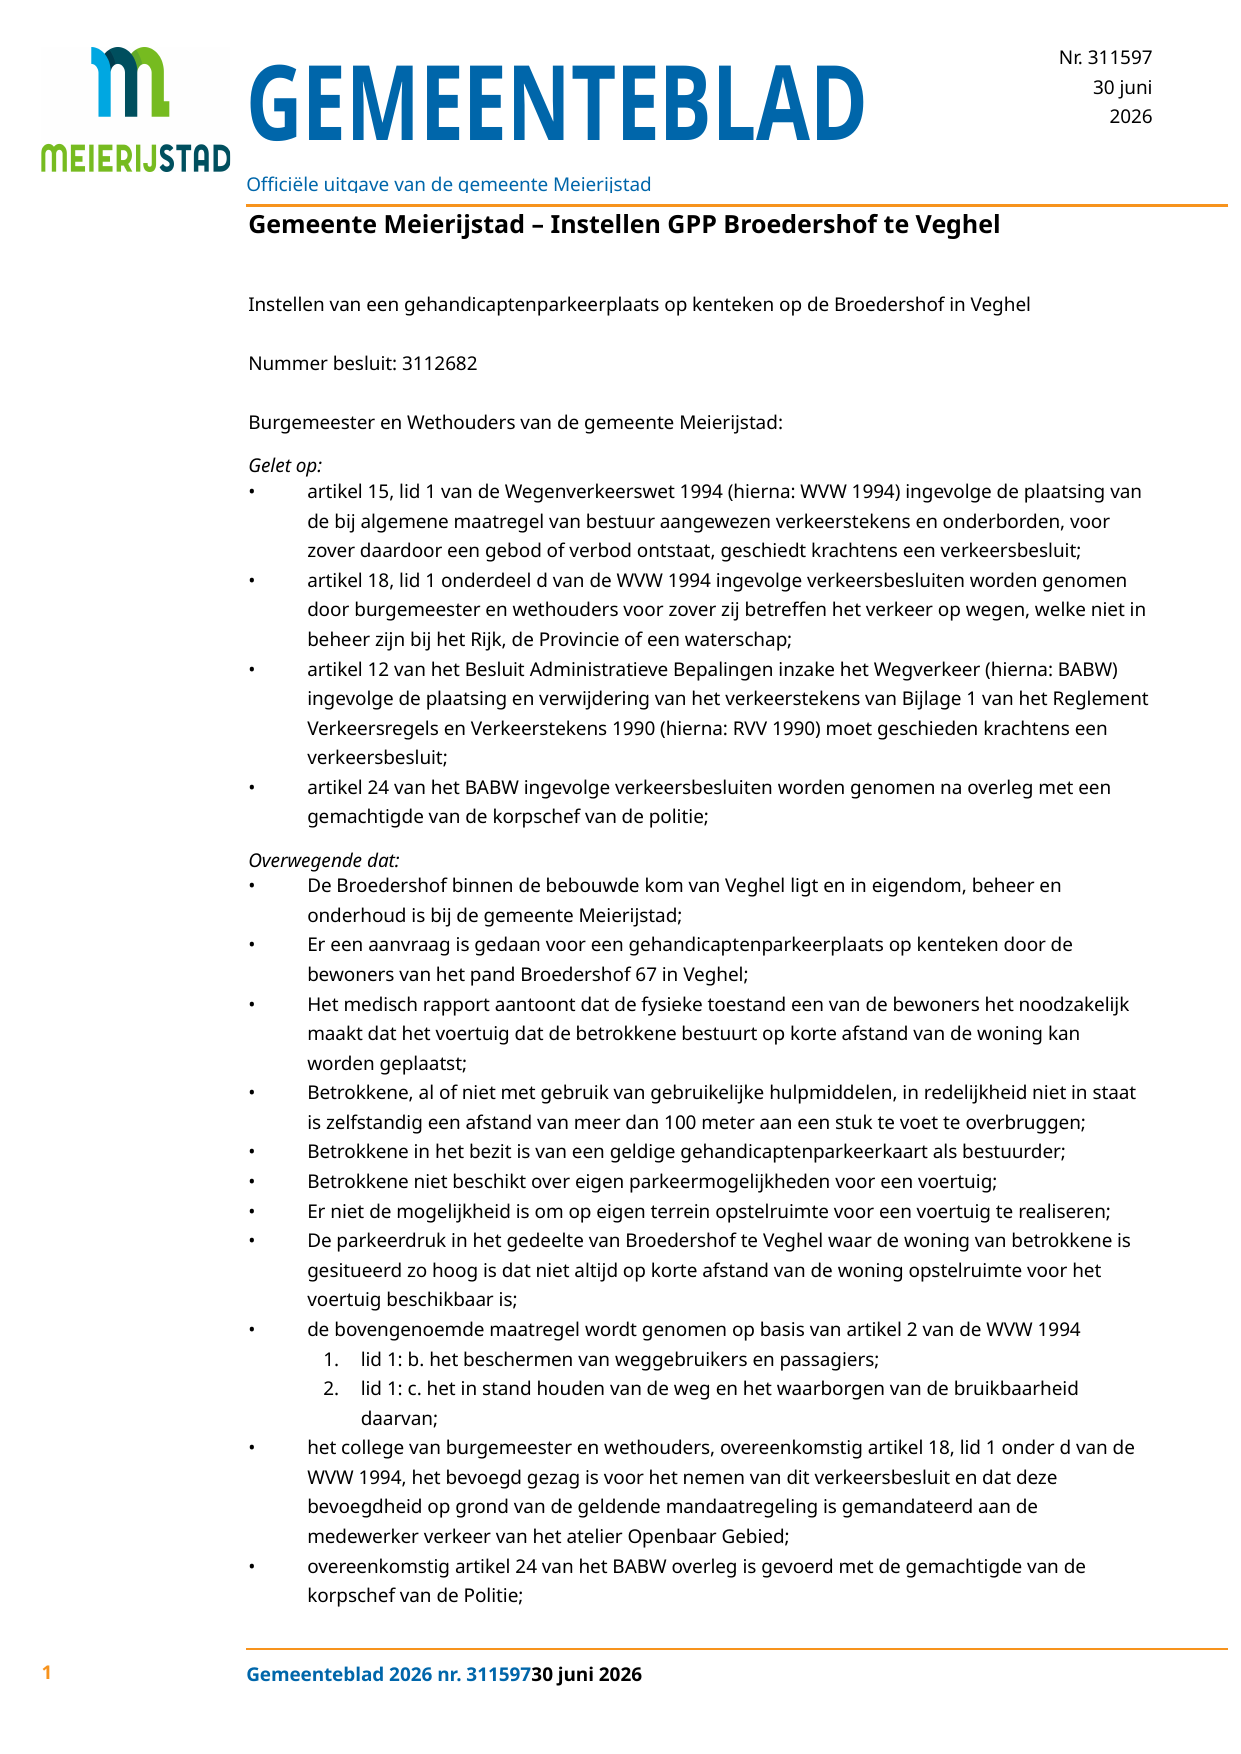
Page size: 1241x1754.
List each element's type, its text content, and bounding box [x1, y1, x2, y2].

list De parkeerdruk in het gedeelte van Broedershof te Veghel waar de woning van betrokkene is gesitueerd zo hoog is dat niet altijd op korte afstand van de woning opstelruimte voor het voertuig beschikbaar is; [248, 1227, 1152, 1312]
list het college van burgemeester en wethouders, overeenkomstig artikel 18, lid 1 onder d van de WVW 1994, het bevoegd gezag is voor het nemen van dit verkeersbesluit en dat deze bevoegdheid op grond van de geldende mandaatregeling is gemandateerd aan de medewerker verkeer van het atelier Openbaar Gebied; [248, 1434, 1152, 1549]
list artikel 15, lid 1 van de Wegenverkeerswet 1994 (hierna: WVW 1994) ingevolge de plaatsing van de bij algemene maatregel van bestuur aangewezen verkeerstekens en onderborden, voor zover daardoor een gebod of verbod ontstaat, geschiedt krachtens een verkeersbesluit; [248, 478, 1152, 563]
list lid 1: c. het in stand houden van de weg en het waarborgen van de bruikbaarheid daarvan; [323, 1375, 1152, 1431]
list Er niet de mogelijkheid is om op eigen terrein opstelruimte voor een voertuig te realiseren; [248, 1198, 1152, 1224]
list lid 1: b. het beschermen van weggebruikers en passagiers; [323, 1346, 1152, 1372]
list de bovengenoemde maatregel wordt genomen op basis van artikel 2 van de WVW 1994 [248, 1316, 1152, 1342]
text Overwegende dat: [248, 847, 1152, 872]
text Gemeente Meierijstad – Instellen GPP Broedershof te Veghel [248, 207, 1152, 241]
list Betrokkene in het bezit is van een geldige gehandicaptenparkeerkaart als bestuurder; [248, 1139, 1152, 1164]
list De Broedershof binnen de bebouwde kom van Veghel ligt en in eigendom, beheer en onderhoud is bij de gemeente Meierijstad; [248, 872, 1152, 928]
list Betrokkene, al of niet met gebruik van gebruikelijke hulpmiddelen, in redelijkheid niet in staat is zelfstandig een afstand van meer dan 100 meter aan een stuk te voet te overbruggen; [248, 1079, 1152, 1135]
text Gelet op: [248, 452, 1152, 478]
list Het medisch rapport aantoont dat de fysieke toestand een van de bewoners het noodzakelijk maakt dat het voertuig dat de betrokkene bestuurt op korte afstand van de woning kan worden geplaatst; [248, 991, 1152, 1076]
list artikel 24 van het BABW ingevolge verkeersbesluiten worden genomen na overleg met een gemachtigde van de korpschef van de politie; [248, 774, 1152, 829]
text Nummer besluit: 3112682 [248, 350, 1152, 376]
list artikel 12 van het Besluit Administratieve Bepalingen inzake het Wegverkeer (hierna: BABW) ingevolge de plaatsing en verwijdering van het verkeerstekens van Bijlage 1 van het Reglement Verkeersregels en Verkeerstekens 1990 (hierna: RVV 1990) moet geschieden krachtens een verkeersbesluit; [248, 656, 1152, 770]
picture [41, 47, 231, 172]
list artikel 18, lid 1 onderdeel d van de WVW 1994 ingevolge verkeersbesluiten worden genomen door burgemeester en wethouders voor zover zij betreffen het verkeer op wegen, welke niet in beheer zijn bij het Rijk, de Provincie of een waterschap; [248, 567, 1152, 652]
list Betrokkene niet beschikt over eigen parkeermogelijkheden voor een voertuig; [248, 1168, 1152, 1194]
list overeenkomstig artikel 24 van het BABW overleg is gevoerd met de gemachtigde van de korpschef van de Politie; [248, 1553, 1152, 1608]
text Burgemeester en Wethouders van de gemeente Meierijstad: [248, 409, 1152, 435]
list Er een aanvraag is gedaan voor een gehandicaptenparkeerplaats op kenteken door de bewoners van het pand Broedershof 67 in Veghel; [248, 932, 1152, 987]
text Instellen van een gehandicaptenparkeerplaats op kenteken op de Broedershof in Veghel [248, 291, 1152, 317]
